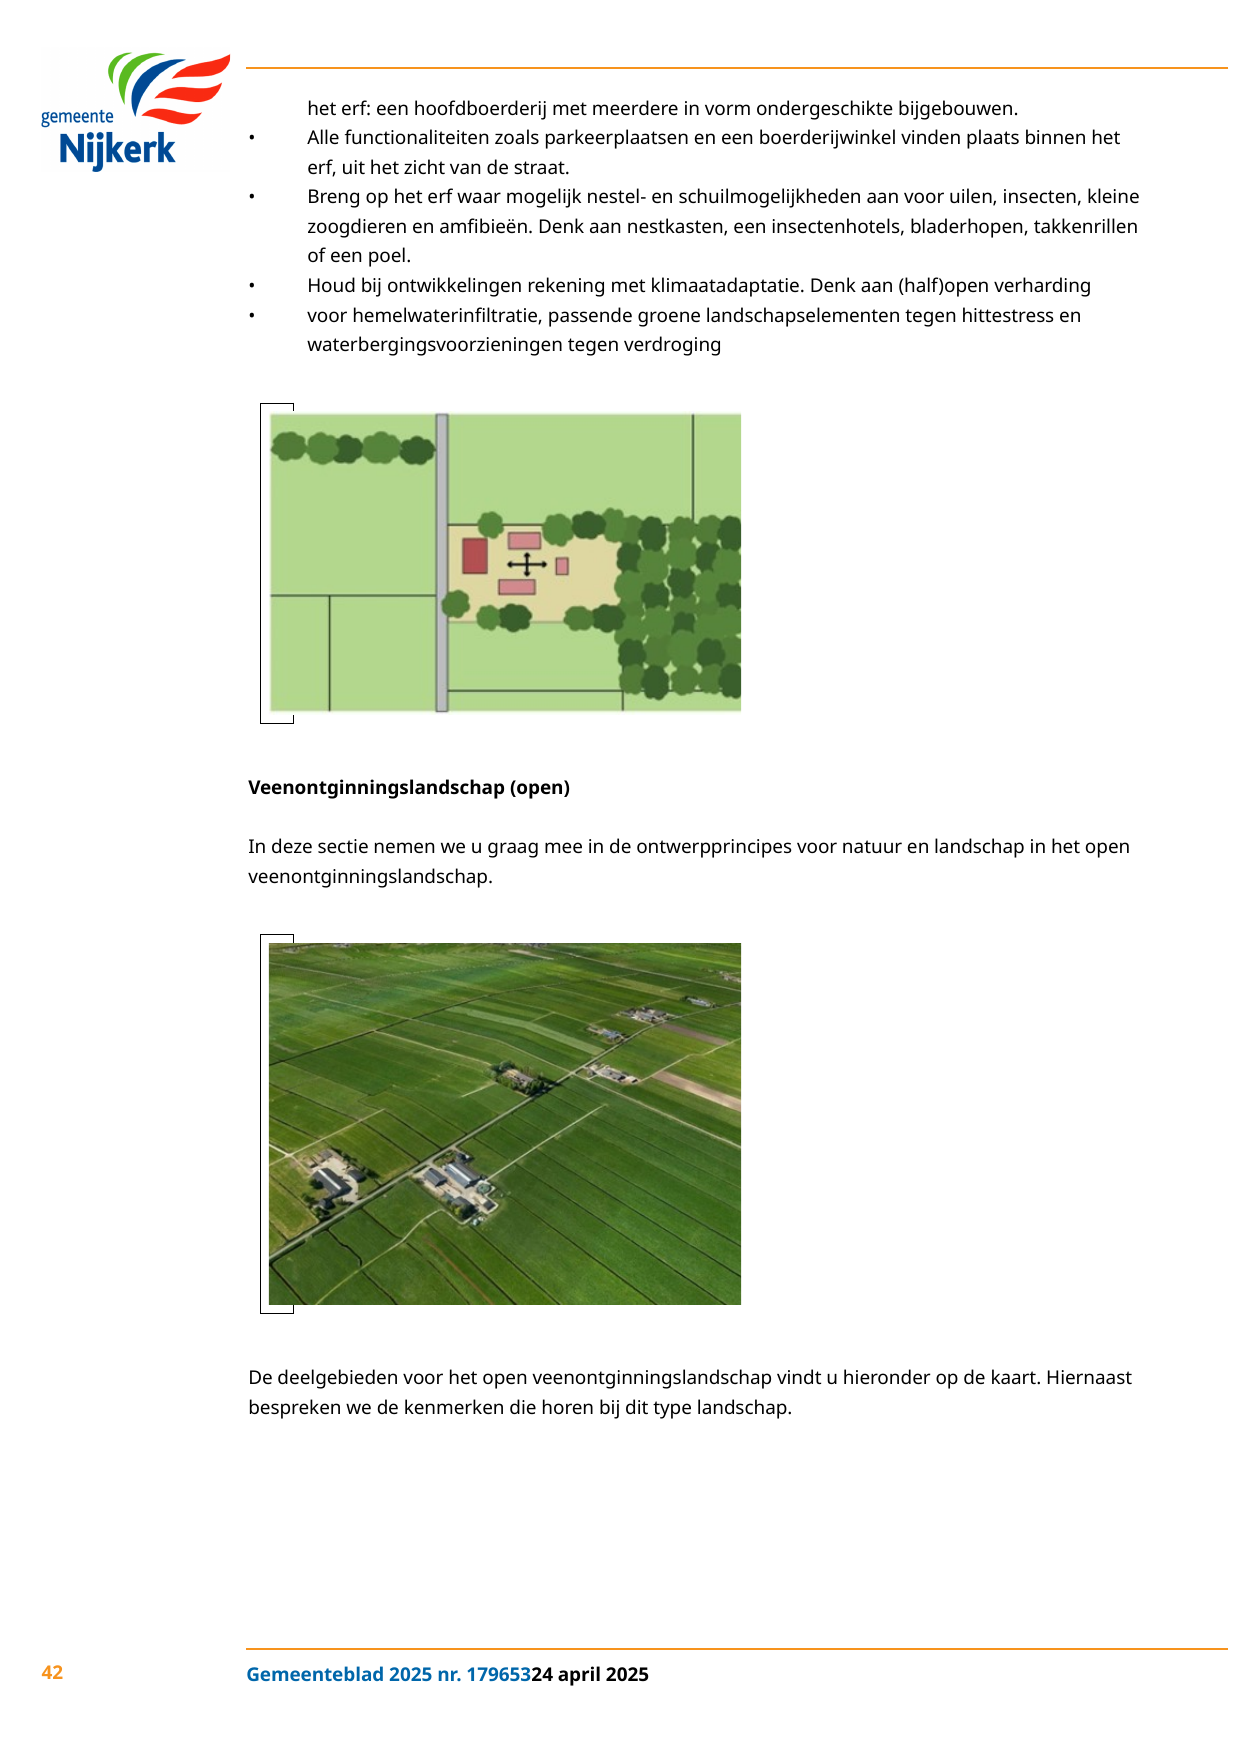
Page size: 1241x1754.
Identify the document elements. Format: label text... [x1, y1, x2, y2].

list voor hemelwaterinfiltratie, passende groene landschapselementen tegen hittestress en waterbergingsvoorzieningen tegen verdroging [248, 302, 1152, 357]
picture [268, 411, 742, 715]
picture [41, 47, 231, 172]
text Veenontginningslandschap (open) [248, 774, 1152, 800]
text In deze sectie nemen we u graag mee in de ontwerpprincipes voor natuur en landschap in het open veenontginningslandschap. [248, 833, 1152, 889]
list Houd bij ontwikkelingen rekening met klimaatadaptatie. Denk aan (half)open verharding [248, 272, 1152, 298]
list Breng op het erf waar mogelijk nestel- en schuilmogelijkheden aan voor uilen, insecten, kleine zoogdieren en amfibieën. Denk aan nestkasten, een insectenhotels, bladerhopen, takkenrillen of een poel. [248, 183, 1152, 268]
picture [268, 943, 742, 1305]
text De deelgebieden voor het open veenontginningslandschap vindt u hieronder op de kaart. Hiernaast bespreken we de kenmerken die horen bij dit type landschap. [248, 1364, 1152, 1420]
list het erf: een hoofdboerderij met meerdere in vorm ondergeschikte bijgebouwen. [248, 95, 1152, 121]
list Alle functionaliteiten zoals parkeerplaatsen en een boerderijwinkel vinden plaats binnen het erf, uit het zicht van de straat. [248, 124, 1152, 180]
